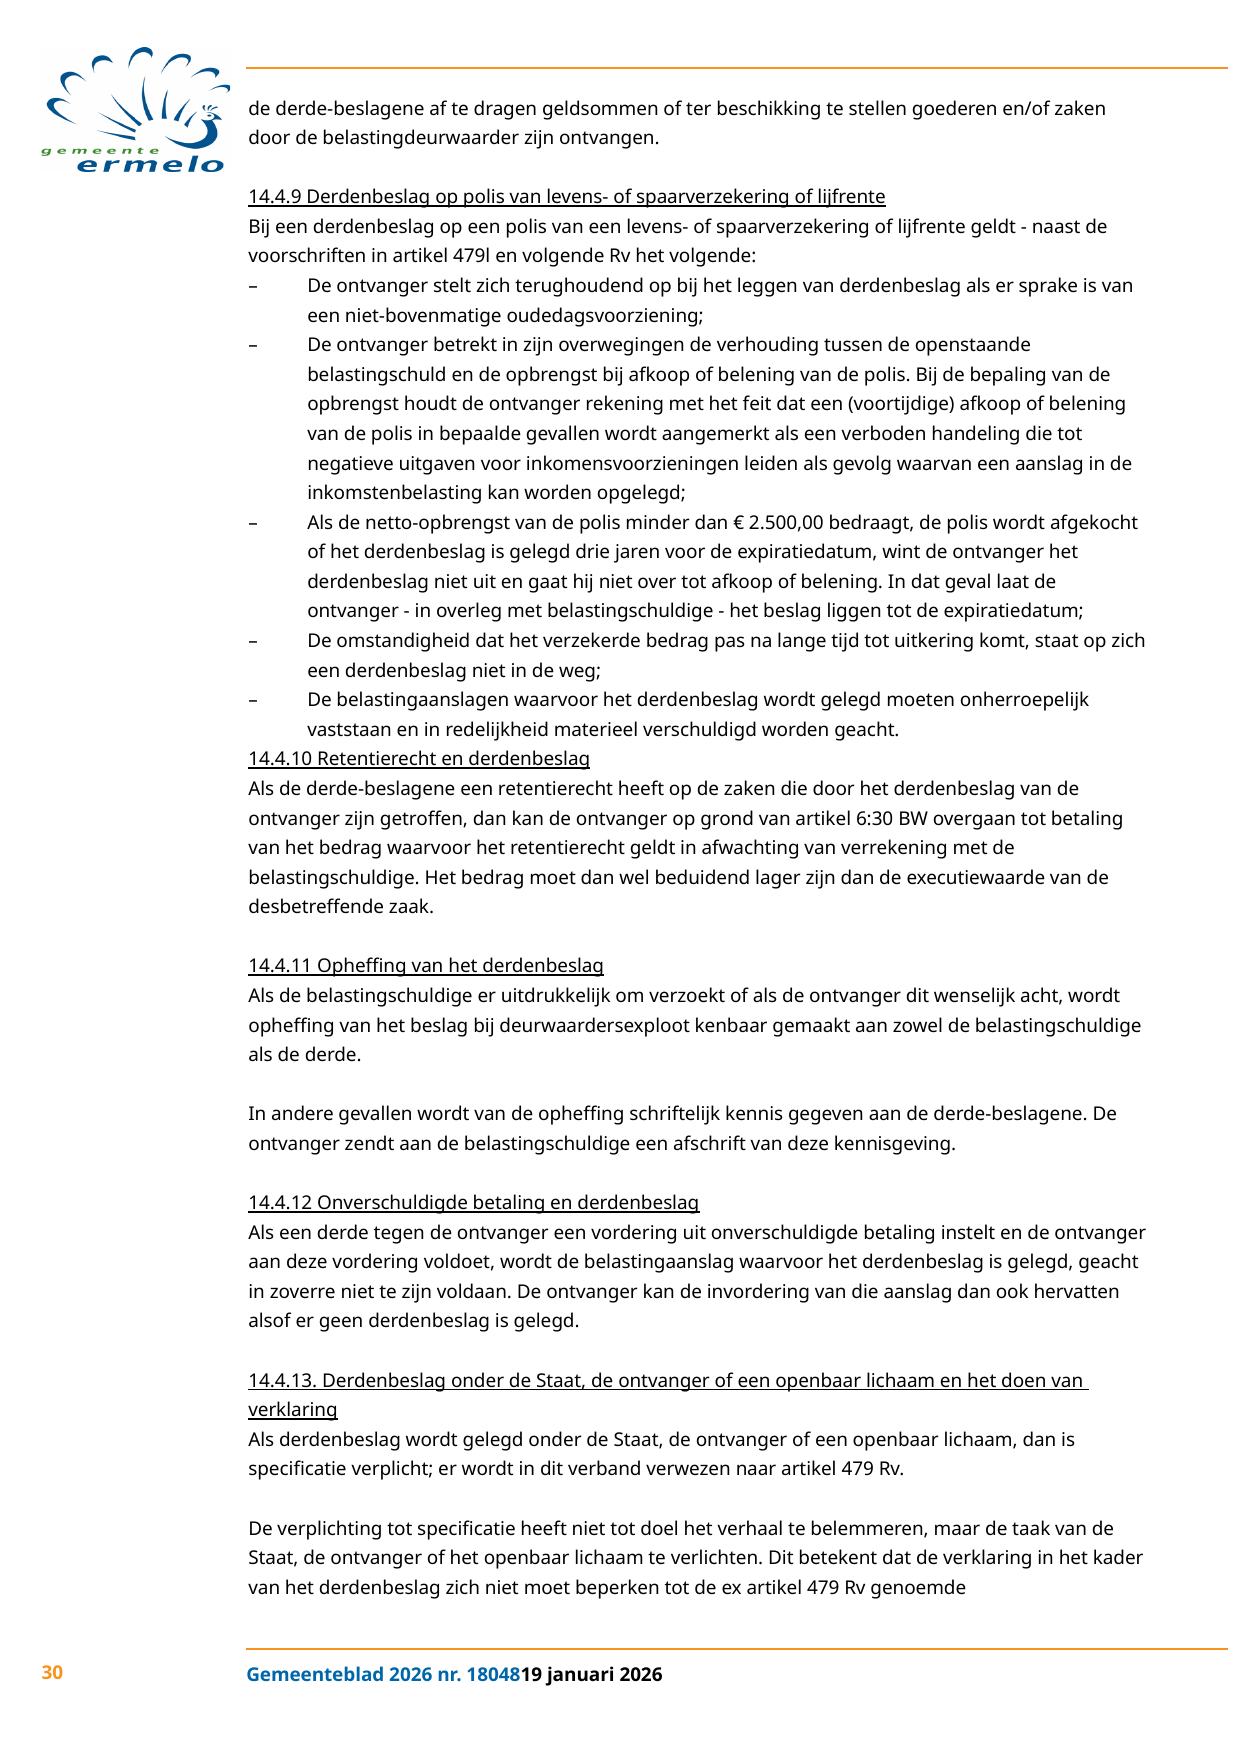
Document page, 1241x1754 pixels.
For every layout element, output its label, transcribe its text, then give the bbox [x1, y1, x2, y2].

list De ontvanger stelt zich terughoudend op bij het leggen van derdenbeslag als er sprake is van een niet-bovenmatige oudedagsvoorziening; [248, 272, 1152, 328]
list De belastingaanslagen waarvoor het derdenbeslag wordt gelegd moeten onherroepelijk vaststaan en in redelijkheid materieel verschuldigd worden geacht. [248, 686, 1152, 742]
picture [41, 47, 231, 172]
list De ontvanger betrekt in zijn overwegingen de verhouding tussen de openstaande belastingschuld en de opbrengst bij afkoop of belening van de polis. Bij de bepaling van de opbrengst houdt de ontvanger rekening met het feit dat een (voortijdige) afkoop of belening van de polis in bepaalde gevallen wordt aangemerkt als een verboden handeling die tot negatieve uitgaven voor inkomensvoorzieningen leiden als gevolg waarvan een aanslag in de inkomstenbelasting kan worden opgelegd; [248, 331, 1152, 505]
text In andere gevallen wordt van de opheffing schriftelijk kennis gegeven aan de derde-beslagene. De ontvanger zendt aan de belastingschuldige een afschrift van deze kennisgeving. [248, 1101, 1152, 1156]
text Als derdenbeslag wordt gelegd onder de Staat, de ontvanger of een openbaar lichaam, dan is specificatie verplicht; er wordt in dit verband verwezen naar artikel 479 Rv. [248, 1426, 1152, 1481]
text 14.4.13. Derdenbeslag onder de Staat, de ontvanger of een openbaar lichaam en het doen van verklaring [248, 1367, 1152, 1422]
text De verplichting tot specificatie heeft niet tot doel het verhaal te belemmeren, maar de taak van de Staat, de ontvanger of het openbaar lichaam te verlichten. Dit betekent dat de verklaring in het kader van het derdenbeslag zich niet moet beperken tot de ex artikel 479 Rv genoemde [248, 1515, 1152, 1600]
text de derde-beslagene af te dragen geldsommen of ter beschikking te stellen goederen en/of zaken door de belastingdeurwaarder zijn ontvangen. [248, 95, 1152, 150]
text 14.4.12 Onverschuldigde betaling en derdenbeslag [248, 1189, 1152, 1215]
text 14.4.11 Opheffing van het derdenbeslag [248, 953, 1152, 978]
text Bij een derdenbeslag op een polis van een levens- of spaarverzekering of lijfrente geldt - naast de voorschriften in artikel 479l en volgende Rv het volgende: [248, 213, 1152, 268]
text 14.4.9 Derdenbeslag op polis van levens- of spaarverzekering of lijfrente [248, 183, 1152, 209]
text Als een derde tegen de ontvanger een vordering uit onverschuldigde betaling instelt en de ontvanger aan deze vordering voldoet, wordt de belastingaanslag waarvoor het derdenbeslag is gelegd, geacht in zoverre niet te zijn voldaan. De ontvanger kan de invordering van die aanslag dan ook hervatten alsof er geen derdenbeslag is gelegd. [248, 1219, 1152, 1333]
text 14.4.10 Retentierecht en derdenbeslag [248, 746, 1152, 771]
list De omstandigheid dat het verzekerde bedrag pas na lange tijd tot uitkering komt, staat op zich een derdenbeslag niet in de weg; [248, 627, 1152, 683]
text Als de derde-beslagene een retentierecht heeft op de zaken die door het derdenbeslag van de ontvanger zijn getroffen, dan kan de ontvanger op grond van artikel 6:30 BW overgaan tot betaling van het bedrag waarvoor het retentierecht geldt in afwachting van verrekening met de belastingschuldige. Het bedrag moet dan wel beduidend lager zijn dan de executiewaarde van de desbetreffende zaak. [248, 775, 1152, 919]
text Als de belastingschuldige er uitdrukkelijk om verzoekt of als de ontvanger dit wenselijk acht, wordt opheffing van het beslag bij deurwaardersexploot kenbaar gemaakt aan zowel de belastingschuldige als de derde. [248, 982, 1152, 1067]
list Als de netto-opbrengst van de polis minder dan € 2.500,00 bedraagt, de polis wordt afgekocht of het derdenbeslag is gelegd drie jaren voor de expiratiedatum, wint de ontvanger het derdenbeslag niet uit en gaat hij niet over tot afkoop of belening. In dat geval laat de ontvanger - in overleg met belastingschuldige - het beslag liggen tot de expiratiedatum; [248, 509, 1152, 623]
